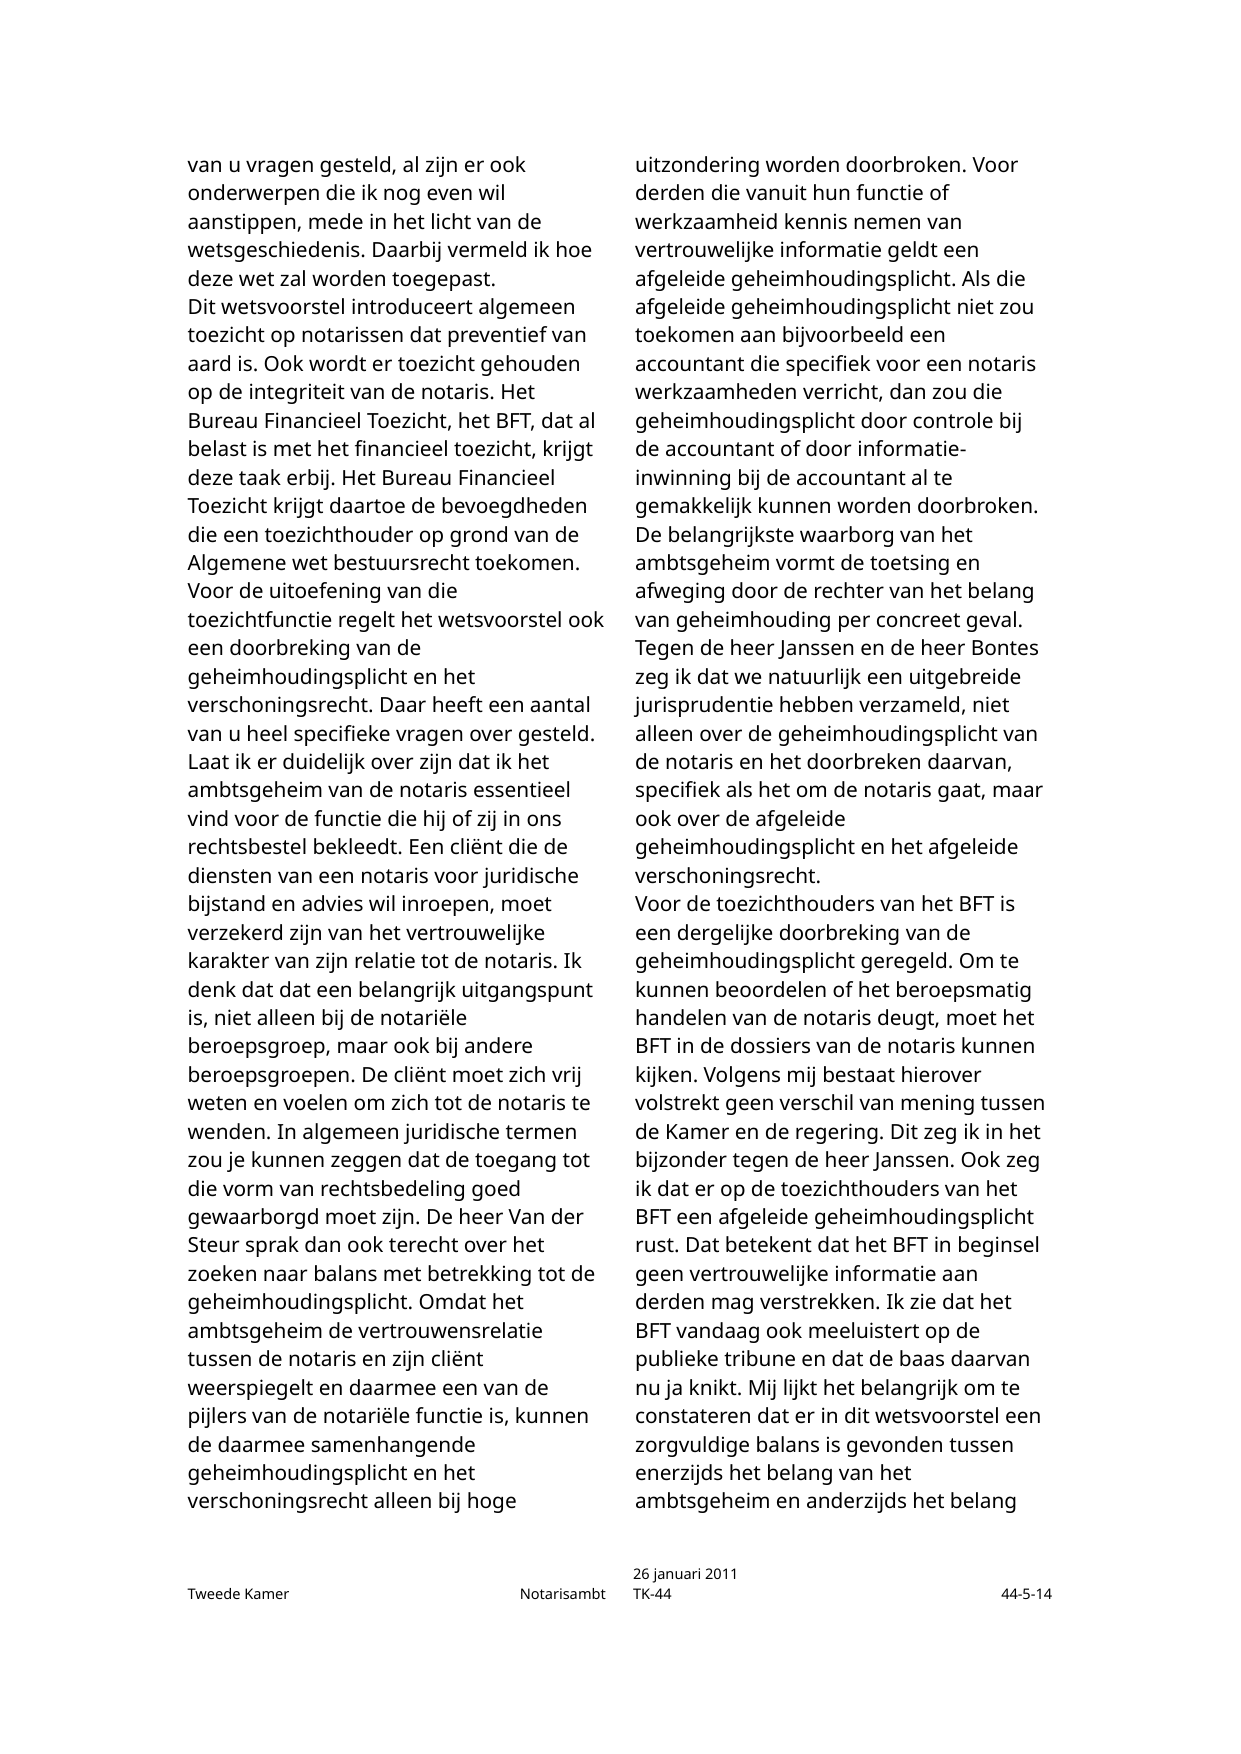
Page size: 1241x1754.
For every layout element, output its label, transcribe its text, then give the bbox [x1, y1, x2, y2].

text uitzondering worden doorbroken. Voor derden die vanuit hun functie of werkzaamheid kennis nemen van vertrouwelijke informatie geldt een afgeleide geheimhoudingsplicht. Als die afgeleide geheimhoudingsplicht niet zou toekomen aan bijvoorbeeld een accountant die specifiek voor een notaris werkzaamheden verricht, dan zou die geheimhoudingsplicht door controle bij de accountant of door informatie-inwinning bij de accountant al te gemakkelijk kunnen worden doorbroken. De belangrijkste waarborg van het ambtsgeheim vormt de toetsing en afweging door de rechter van het belang van geheimhouding per concreet geval. Tegen de heer Janssen en de heer Bontes zeg ik dat we natuurlijk een uitgebreide jurisprudentie hebben verzameld, niet alleen over de geheimhoudingsplicht van de notaris en het doorbreken daarvan, specifiek als het om de notaris gaat, maar ook over de afgeleide geheimhoudingsplicht en het afgeleide verschoningsrecht. [635, 150, 1053, 889]
text Voor de toezichthouders van het BFT is een dergelijke doorbreking van de geheimhoudingsplicht geregeld. Om te kunnen beoordelen of het beroepsmatig handelen van de notaris deugt, moet het BFT in de dossiers van de notaris kunnen kijken. Volgens mij bestaat hierover volstrekt geen verschil van mening tussen de Kamer en de regering. Dit zeg ik in het bijzonder tegen de heer Janssen. Ook zeg ik dat er op de toezichthouders van het BFT een afgeleide geheimhoudingsplicht rust. Dat betekent dat het BFT in beginsel geen vertrouwelijke informatie aan derden mag verstrekken. Ik zie dat het BFT vandaag ook meeluistert op de publieke tribune en dat de baas daarvan nu ja knikt. Mij lijkt het belangrijk om te constateren dat er in dit wetsvoorstel een zorgvuldige balans is gevonden tussen enerzijds het belang van het ambtsgeheim en anderzijds het belang [635, 889, 1053, 1515]
text Dit wetsvoorstel introduceert algemeen toezicht op notarissen dat preventief van aard is. Ook wordt er toezicht gehouden op de integriteit van de notaris. Het Bureau Financieel Toezicht, het BFT, dat al belast is met het financieel toezicht, krijgt deze taak erbij. Het Bureau Financieel Toezicht krijgt daartoe de bevoegdheden die een toezichthouder op grond van de Algemene wet bestuursrecht toekomen. Voor de uitoefening van die toezichtfunctie regelt het wetsvoorstel ook een doorbreking van de geheimhoudingsplicht en het verschoningsrecht. Daar heeft een aantal van u heel specifieke vragen over gesteld. Laat ik er duidelijk over zijn dat ik het ambtsgeheim van de notaris essentieel vind voor de functie die hij of zij in ons rechtsbestel bekleedt. Een cliënt die de diensten van een notaris voor juridische bijstand en advies wil inroepen, moet verzekerd zijn van het vertrouwelijke karakter van zijn relatie tot de notaris. Ik denk dat dat een belangrijk uitgangspunt is, niet alleen bij de notariële beroepsgroep, maar ook bij andere beroepsgroepen. De cliënt moet zich vrij weten en voelen om zich tot de notaris te wenden. In algemeen juridische termen zou je kunnen zeggen dat de toegang tot die vorm van rechtsbedeling goed gewaarborgd moet zijn. De heer Van der Steur sprak dan ook terecht over het zoeken naar balans met betrekking tot de geheimhoudingsplicht. Omdat het ambtsgeheim de vertrouwensrelatie tussen de notaris en zijn cliënt weerspiegelt en daarmee een van de pijlers van de notariële functie is, kunnen de daarmee samenhangende geheimhoudingsplicht en het verschoningsrecht alleen bij hoge [187, 292, 605, 1515]
text van u vragen gesteld, al zijn er ook onderwerpen die ik nog even wil aanstippen, mede in het licht van de wetsgeschiedenis. Daarbij vermeld ik hoe deze wet zal worden toegepast. [187, 150, 605, 292]
